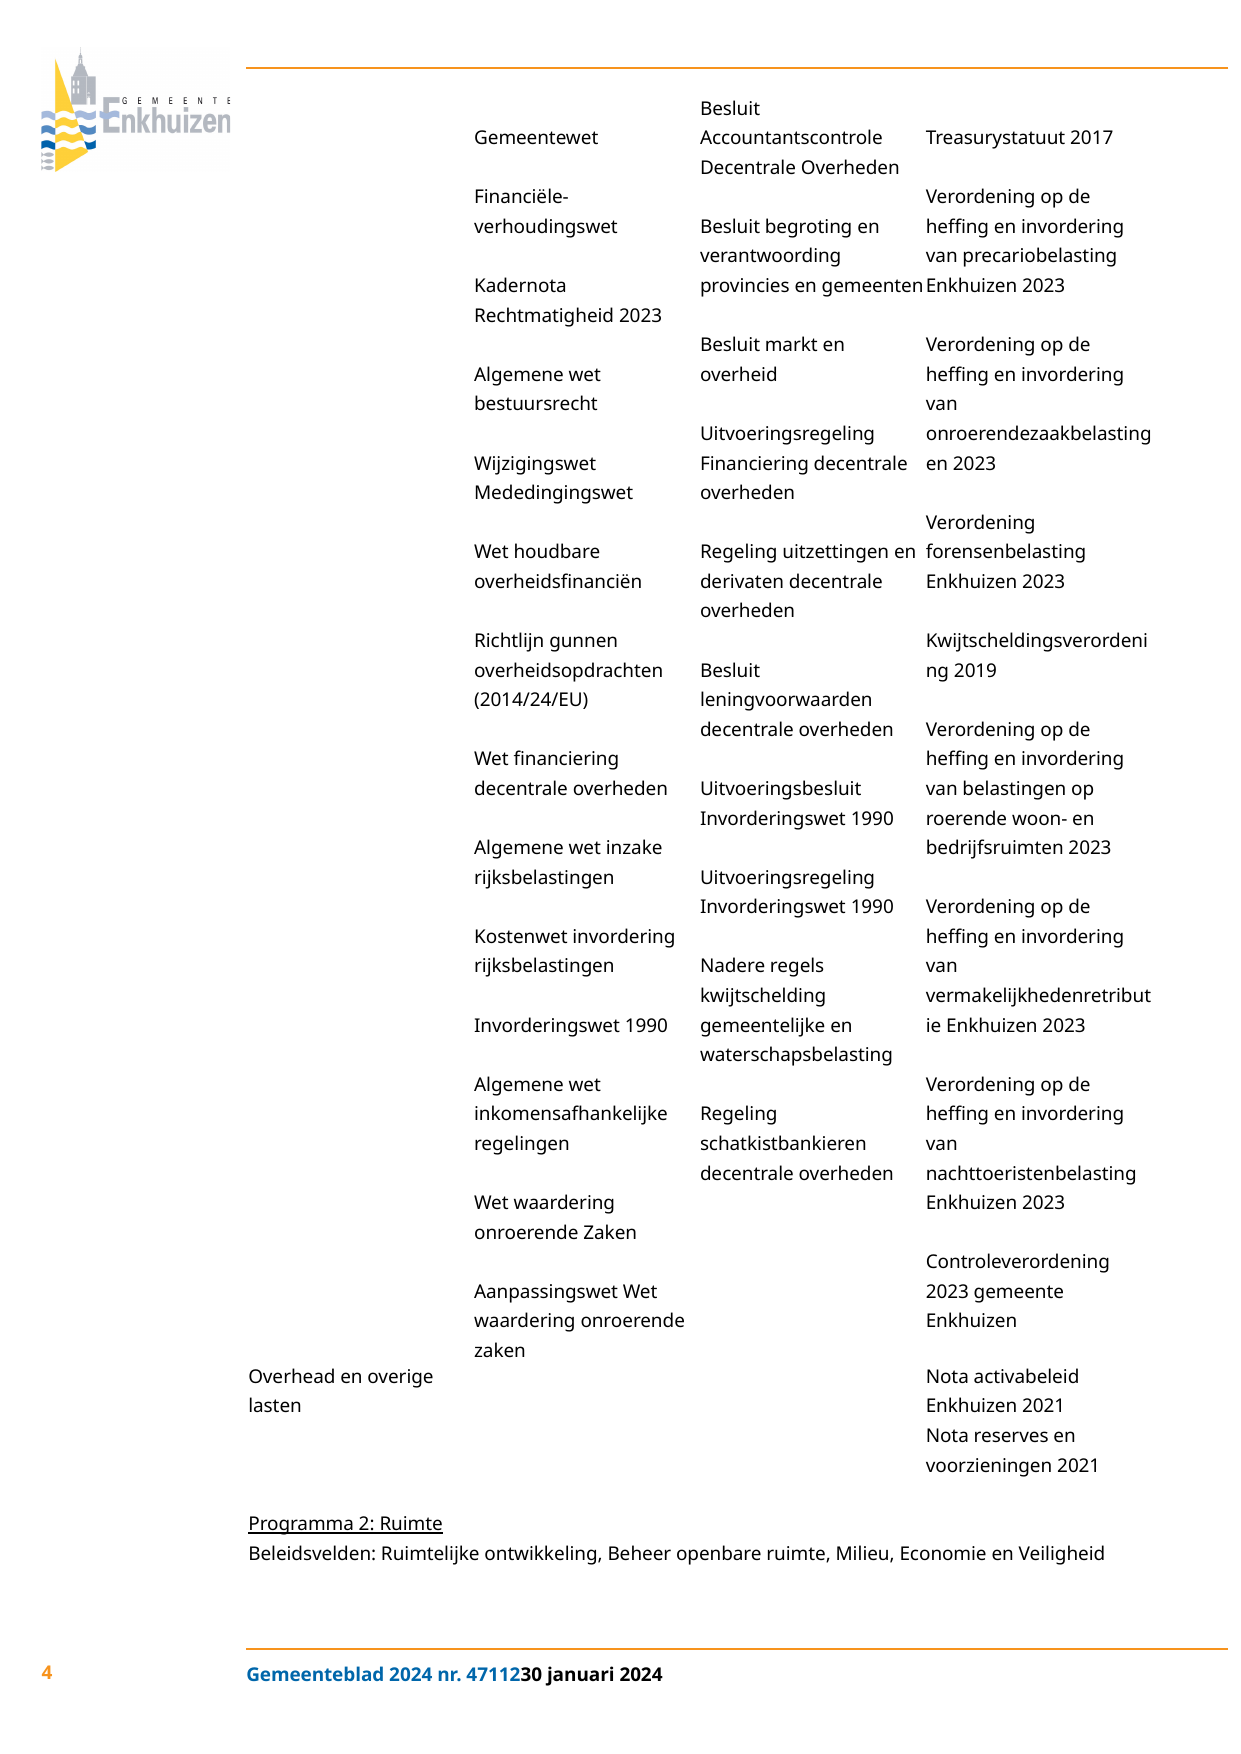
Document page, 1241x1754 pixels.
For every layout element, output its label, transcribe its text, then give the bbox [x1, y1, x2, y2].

table_cell [474, 1363, 700, 1477]
table_cell Gemeentewet Financiële-verhoudingswet Kadernota Rechtmatigheid 2023 Algemene wet bestuursrecht Wijzigingswet Mededingingswet Wet houdbare overheidsfinanciën Richtlijn gunnen overheidsopdrachten (2014/24/EU) Wet financiering decentrale overheden Algemene wet inzake rijksbelastingen Kostenwet invordering rijksbelastingen Invorderingswet 1990 Algemene wet inkomensafhankelijke regelingen Wet waardering onroerende Zaken Aanpassingswet Wet waardering onroerende zaken [474, 95, 700, 1363]
table_cell [248, 95, 474, 1363]
table_cell Overhead en overige lasten [248, 1363, 474, 1477]
table_cell [700, 1363, 926, 1477]
table_cell Treasurystatuut 2017 Verordening op de heffing en invordering van precariobelasting Enkhuizen 2023 Verordening op de heffing en invordering van onroerendezaakbelastingen 2023 Verordening forensenbelasting Enkhuizen 2023 Kwijtscheldingsverordening 2019 Verordening op de heffing en invordering van belastingen op roerende woon- en bedrijfsruimten 2023 Verordening op de heffing en invordering van vermakelijkhedenretributie Enkhuizen 2023 Verordening op de heffing en invordering van nachttoeristenbelasting Enkhuizen 2023 Controleverordening 2023 gemeente Enkhuizen [926, 95, 1152, 1363]
table_cell Besluit Accountantscontrole Decentrale Overheden Besluit begroting en verantwoording provincies en gemeenten Besluit markt en overheid Uitvoeringsregeling Financiering decentrale overheden Regeling uitzettingen en derivaten decentrale overheden Besluit leningvoorwaarden decentrale overheden Uitvoeringsbesluit Invorderingswet 1990 Uitvoeringsregeling Invorderingswet 1990 Nadere regels kwijtschelding gemeentelijke en waterschapsbelasting Regeling schatkistbankieren decentrale overheden [700, 95, 926, 1363]
text Programma 2: Ruimte [248, 1510, 1152, 1536]
text Beleidsvelden: Ruimtelijke ontwikkeling, Beheer openbare ruimte, Milieu, Economie en Veiligheid [248, 1540, 1152, 1566]
picture [41, 47, 231, 172]
table_cell Nota activabeleid Enkhuizen 2021 Nota reserves en voorzieningen 2021 [926, 1363, 1152, 1477]
